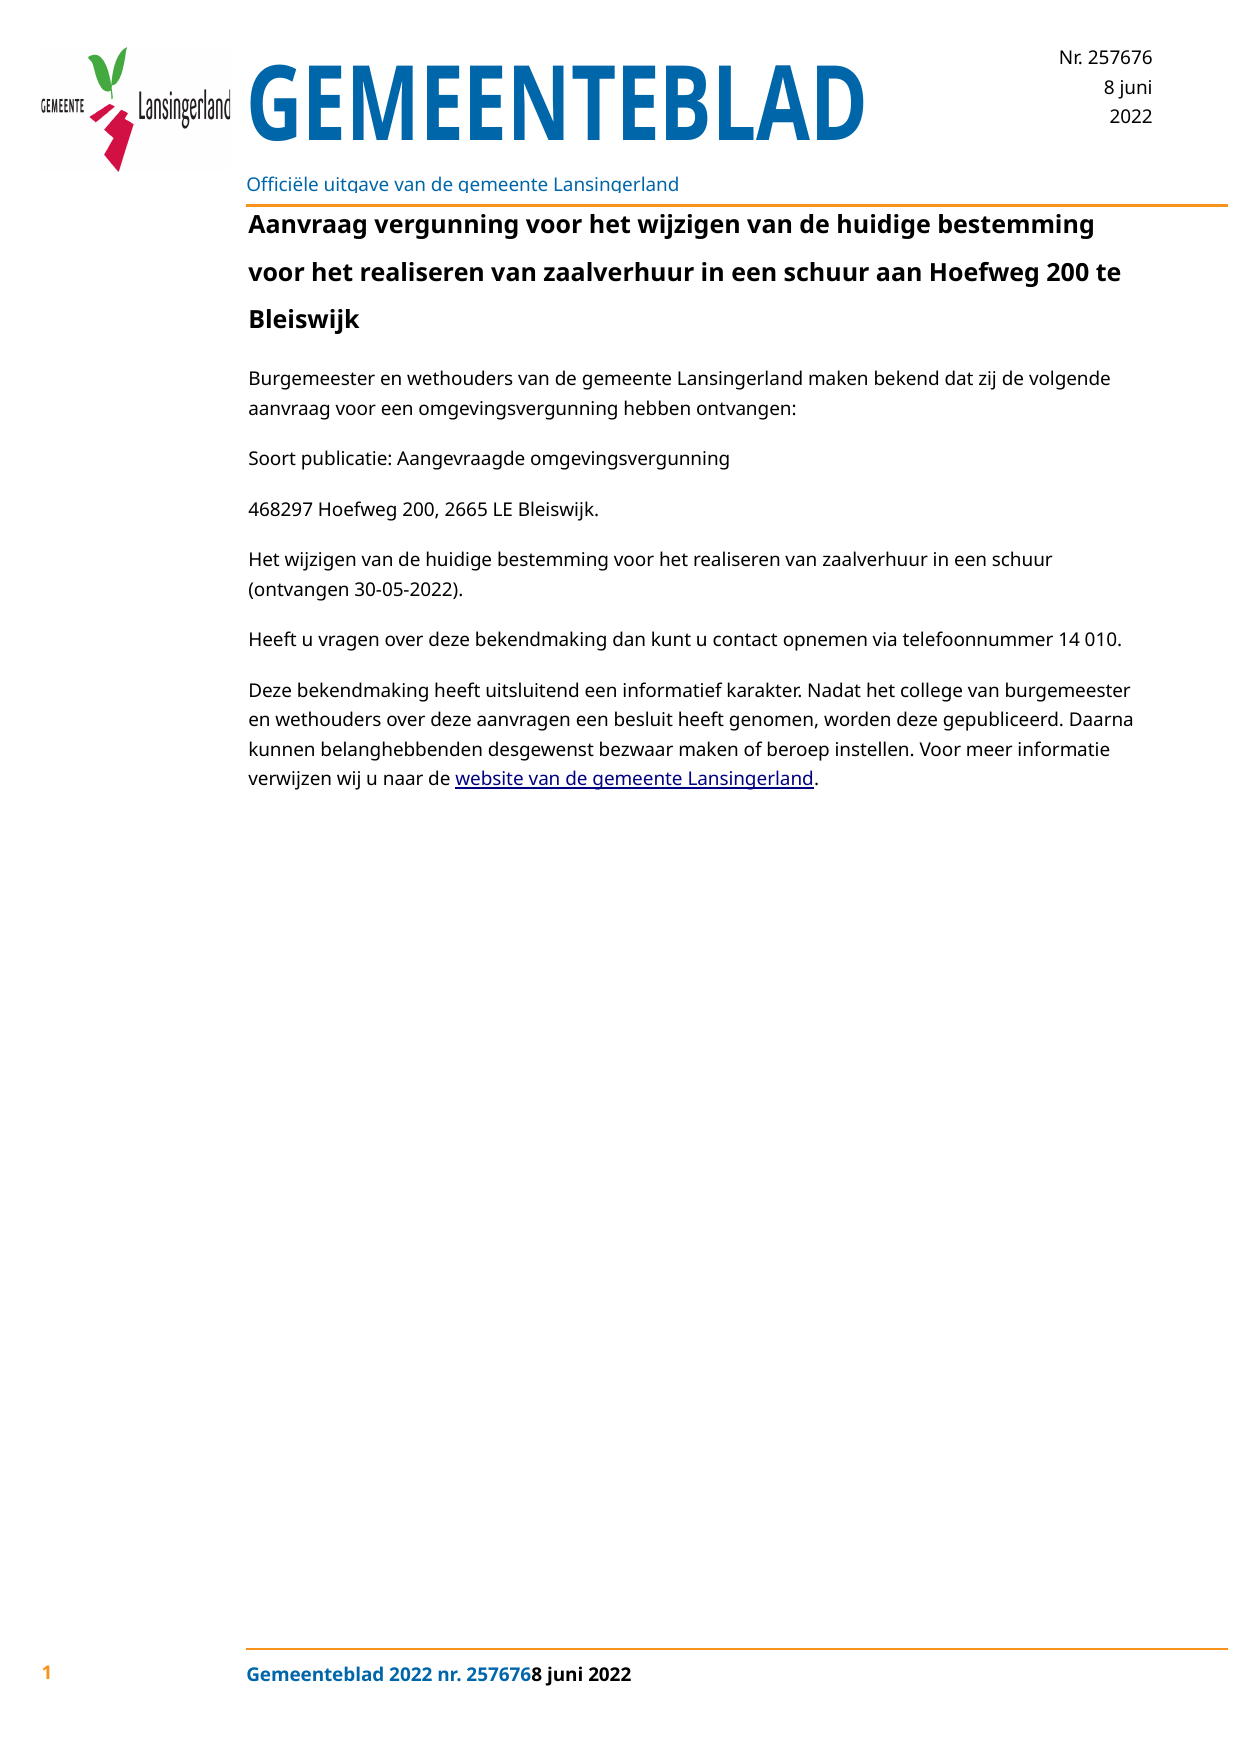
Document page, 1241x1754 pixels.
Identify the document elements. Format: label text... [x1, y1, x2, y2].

picture [41, 47, 231, 172]
text Het wijzigen van de huidige bestemming voor het realiseren van zaalverhuur in een schuur (ontvangen 30-05-2022). [248, 546, 1152, 602]
text Burgemeester en wethouders van de gemeente Lansingerland maken bekend dat zij de volgende aanvraag voor een omgevingsvergunning hebben ontvangen: [248, 366, 1152, 421]
text Soort publicatie: Aangevraagde omgevingsvergunning [248, 446, 1152, 471]
text Heeft u vragen over deze bekendmaking dan kunt u contact opnemen via telefoonnummer 14 010. [248, 626, 1152, 652]
text Aanvraag vergunning voor het wijzigen van de huidige bestemming voor het realiseren van zaalverhuur in een schuur aan Hoefweg 200 te Bleiswijk [248, 207, 1152, 336]
text Deze bekendmaking heeft uitsluitend een informatief karakter. Nadat het college van burgemeester en wethouders over deze aanvragen een besluit heeft genomen, worden deze gepubliceerd. Daarna kunnen belanghebbenden desgewenst bezwaar maken of beroep instellen. Voor meer informatie verwijzen wij u naar de website van de gemeente Lansingerland. [248, 677, 1152, 791]
text 468297 Hoefweg 200, 2665 LE Bleiswijk. [248, 496, 1152, 522]
